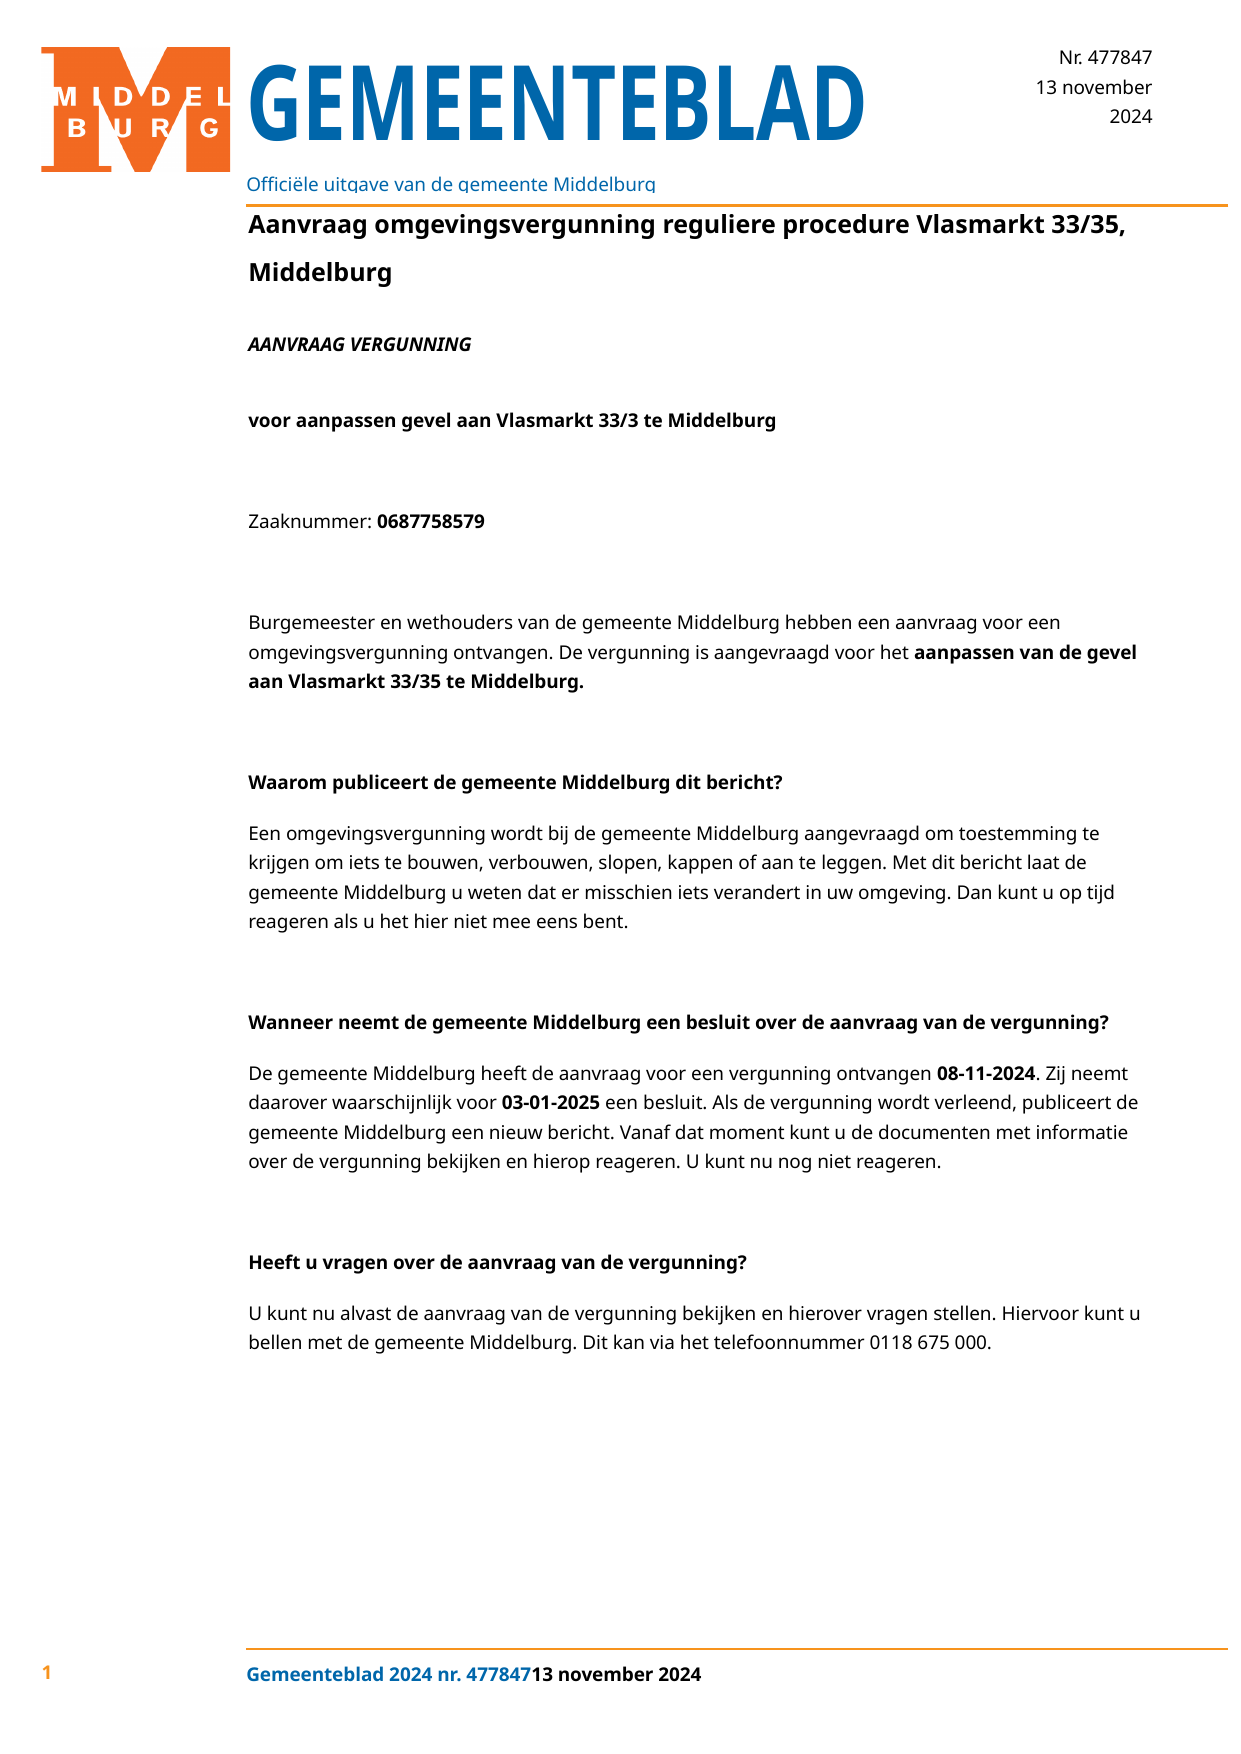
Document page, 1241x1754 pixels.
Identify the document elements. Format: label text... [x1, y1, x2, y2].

text Waarom publiceert de gemeente Middelburg dit bericht? [248, 769, 1152, 795]
text AANVRAAG VERGUNNING [248, 331, 1152, 357]
text voor aanpassen gevel aan Vlasmarkt 33/3 te Middelburg [248, 408, 1152, 433]
picture [41, 47, 231, 172]
text Heeft u vragen over de aanvraag van de vergunning? [248, 1249, 1152, 1275]
text Zaaknummer: 0687758579 [248, 508, 1152, 534]
text De gemeente Middelburg heeft de aanvraag voor een vergunning ontvangen 08-11-2024. Zij neemt daarover waarschijnlijk voor 03-01-2025 een besluit. Als de vergunning wordt verleend, publiceert de gemeente Middelburg een nieuw bericht. Vanaf dat moment kunt u de documenten met informatie over de vergunning bekijken en hierop reageren. U kunt nu nog niet reageren. [248, 1060, 1152, 1174]
text Een omgevingsvergunning wordt bij de gemeente Middelburg aangevraagd om toestemming te krijgen om iets te bouwen, verbouwen, slopen, kappen of aan te leggen. Met dit bericht laat de gemeente Middelburg u weten dat er misschien iets verandert in uw omgeving. Dan kunt u op tijd reageren als u het hier niet mee eens bent. [248, 820, 1152, 934]
text Wanneer neemt de gemeente Middelburg een besluit over de aanvraag van de vergunning? [248, 1009, 1152, 1035]
text Burgemeester en wethouders van de gemeente Middelburg hebben een aanvraag voor een omgevingsvergunning ontvangen. De vergunning is aangevraagd voor het aanpassen van de gevel aan Vlasmarkt 33/35 te Middelburg. [248, 609, 1152, 694]
text Aanvraag omgevingsvergunning reguliere procedure Vlasmarkt 33/35, Middelburg [248, 207, 1152, 288]
text U kunt nu alvast de aanvraag van de vergunning bekijken en hierover vragen stellen. Hiervoor kunt u bellen met de gemeente Middelburg. Dit kan via het telefoonnummer 0118 675 000. [248, 1300, 1152, 1355]
